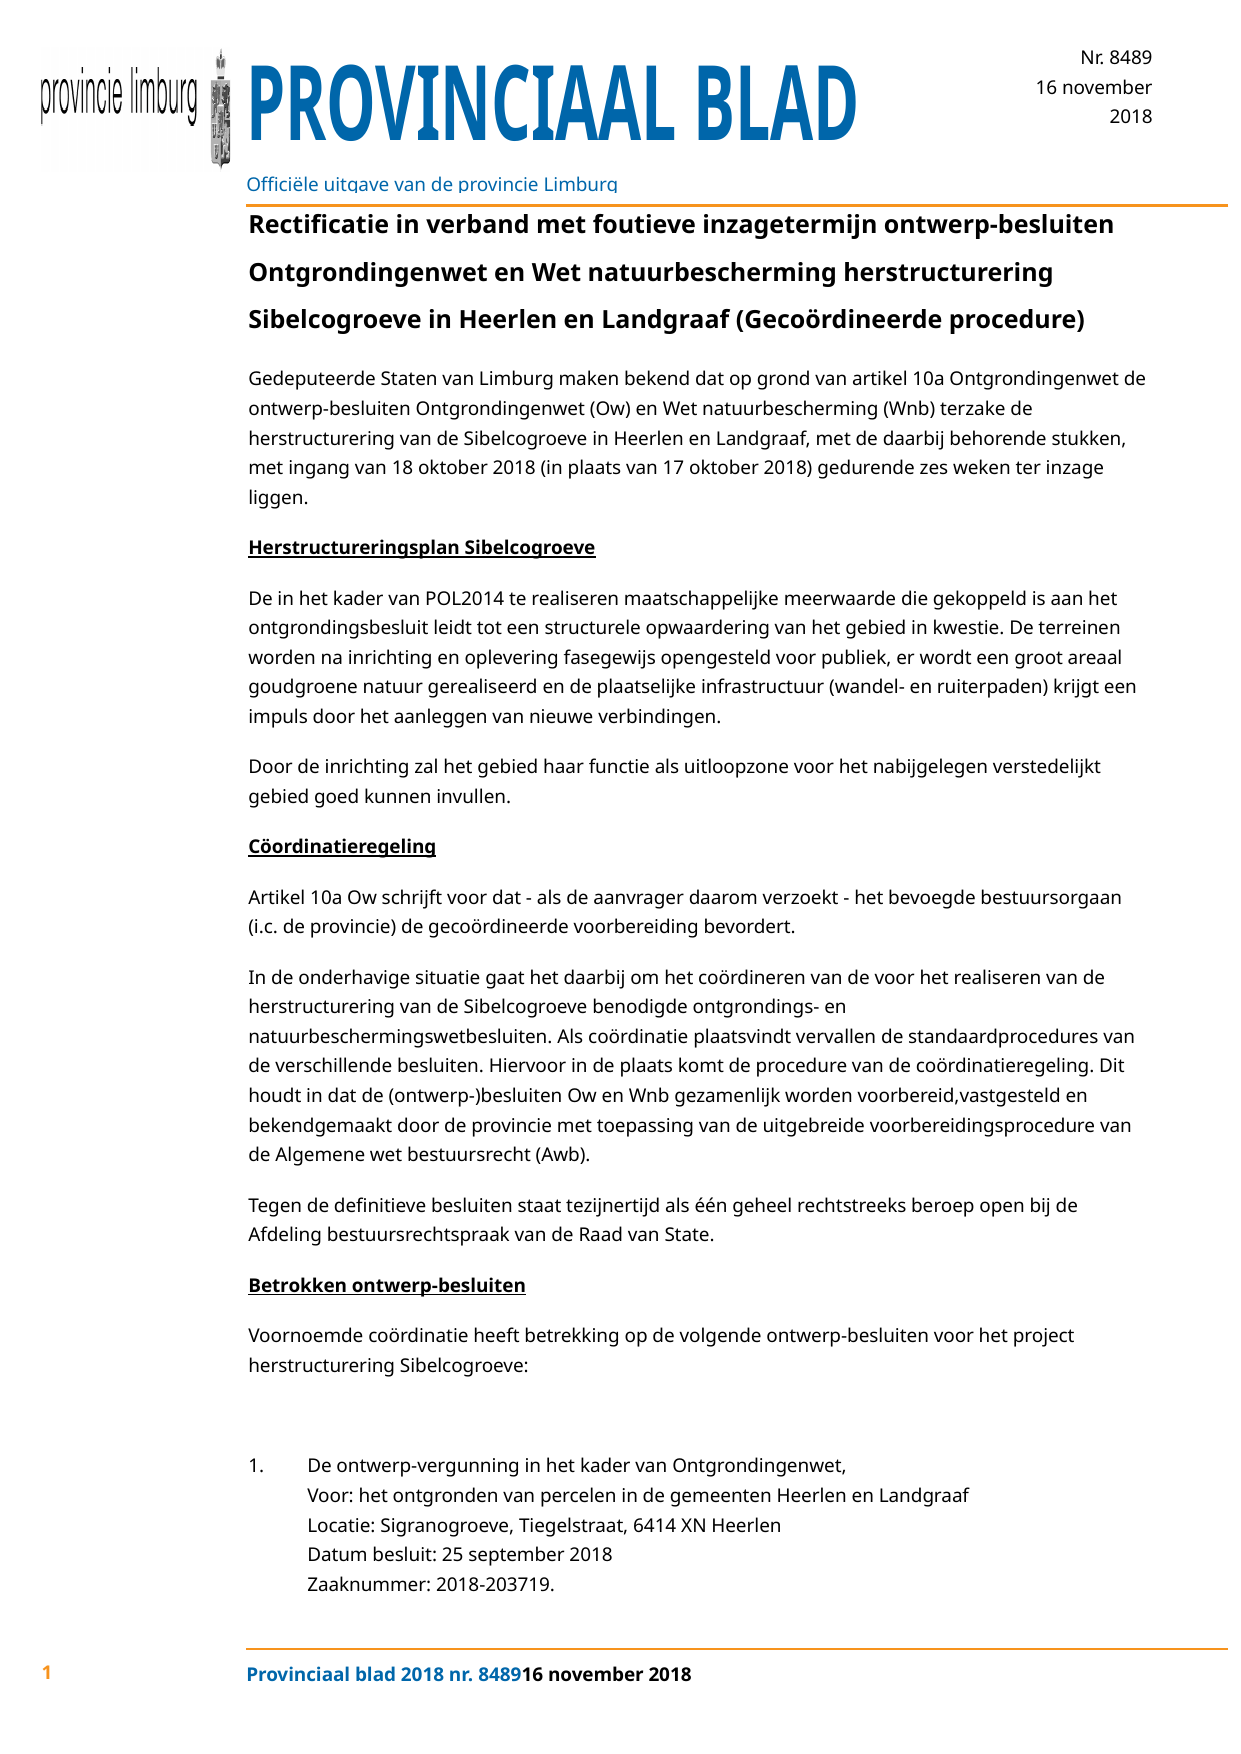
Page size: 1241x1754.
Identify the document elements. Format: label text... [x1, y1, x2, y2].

text De in het kader van POL2014 te realiseren maatschappelijke meerwaarde die gekoppeld is aan het ontgrondingsbesluit leidt tot een structurele opwaardering van het gebied in kwestie. De terreinen worden na inrichting en oplevering fasegewijs opengesteld voor publiek, er wordt een groot areaal goudgroene natuur gerealiseerd en de plaatselijke infrastructuur (wandel- en ruiterpaden) krijgt een impuls door het aanleggen van nieuwe verbindingen. [248, 585, 1152, 729]
text Herstructureringsplan Sibelcogroeve [248, 534, 1152, 560]
text Gedeputeerde Staten van Limburg maken bekend dat op grond van artikel 10a Ontgrondingenwet de ontwerp-besluiten Ontgrondingenwet (Ow) en Wet natuurbescherming (Wnb) terzake de herstructurering van de Sibelcogroeve in Heerlen en Landgraaf, met de daarbij behorende stukken, met ingang van 18 oktober 2018 (in plaats van 17 oktober 2018) gedurende zes weken ter inzage liggen. [248, 366, 1152, 509]
list Locatie: Sigranogroeve, Tiegelstraat, 6414 XN Heerlen [248, 1512, 1152, 1537]
text Cöordinatieregeling [248, 833, 1152, 859]
text Door de inrichting zal het gebied haar functie als uitloopzone voor het nabijgelegen verstedelijkt gebied goed kunnen invullen. [248, 753, 1152, 809]
list Voor: het ontgronden van percelen in de gemeenten Heerlen en Landgraaf [248, 1482, 1152, 1508]
list De ontwerp-vergunning in het kader van Ontgrondingenwet, [248, 1453, 1152, 1478]
text Tegen de definitieve besluiten staat tezijnertijd als één geheel rechtstreeks beroep open bij de Afdeling bestuursrechtspraak van de Raad van State. [248, 1192, 1152, 1247]
list Datum besluit: 25 september 2018 [248, 1541, 1152, 1567]
text Betrokken ontwerp-besluiten [248, 1272, 1152, 1297]
text In de onderhavige situatie gaat het daarbij om het coördineren van de voor het realiseren van de herstructurering van de Sibelcogroeve benodigde ontgrondings- en natuurbeschermingswetbesluiten. Als coördinatie plaatsvindt vervallen de standaardprocedures van de verschillende besluiten. Hiervoor in de plaats komt de procedure van de coördinatieregeling. Dit houdt in dat de (ontwerp-)besluiten Ow en Wnb gezamenlijk worden voorbereid,vastgesteld en bekendgemaakt door de provincie met toepassing van de uitgebreide voorbereidingsprocedure van de Algemene wet bestuursrecht (Awb). [248, 964, 1152, 1167]
text Rectificatie in verband met foutieve inzagetermijn ontwerp-besluiten Ontgrondingenwet en Wet natuurbescherming herstructurering Sibelcogroeve in Heerlen en Landgraaf (Gecoördineerde procedure) [248, 207, 1152, 336]
text Artikel 10a Ow schrijft voor dat - als de aanvrager daarom verzoekt - het bevoegde bestuursorgaan (i.c. de provincie) de gecoördineerde voorbereiding bevordert. [248, 884, 1152, 939]
picture [41, 47, 231, 172]
list Zaaknummer: 2018-203719. [248, 1571, 1152, 1597]
text Voornoemde coördinatie heeft betrekking op de volgende ontwerp-besluiten voor het project herstructurering Sibelcogroeve: [248, 1322, 1152, 1377]
